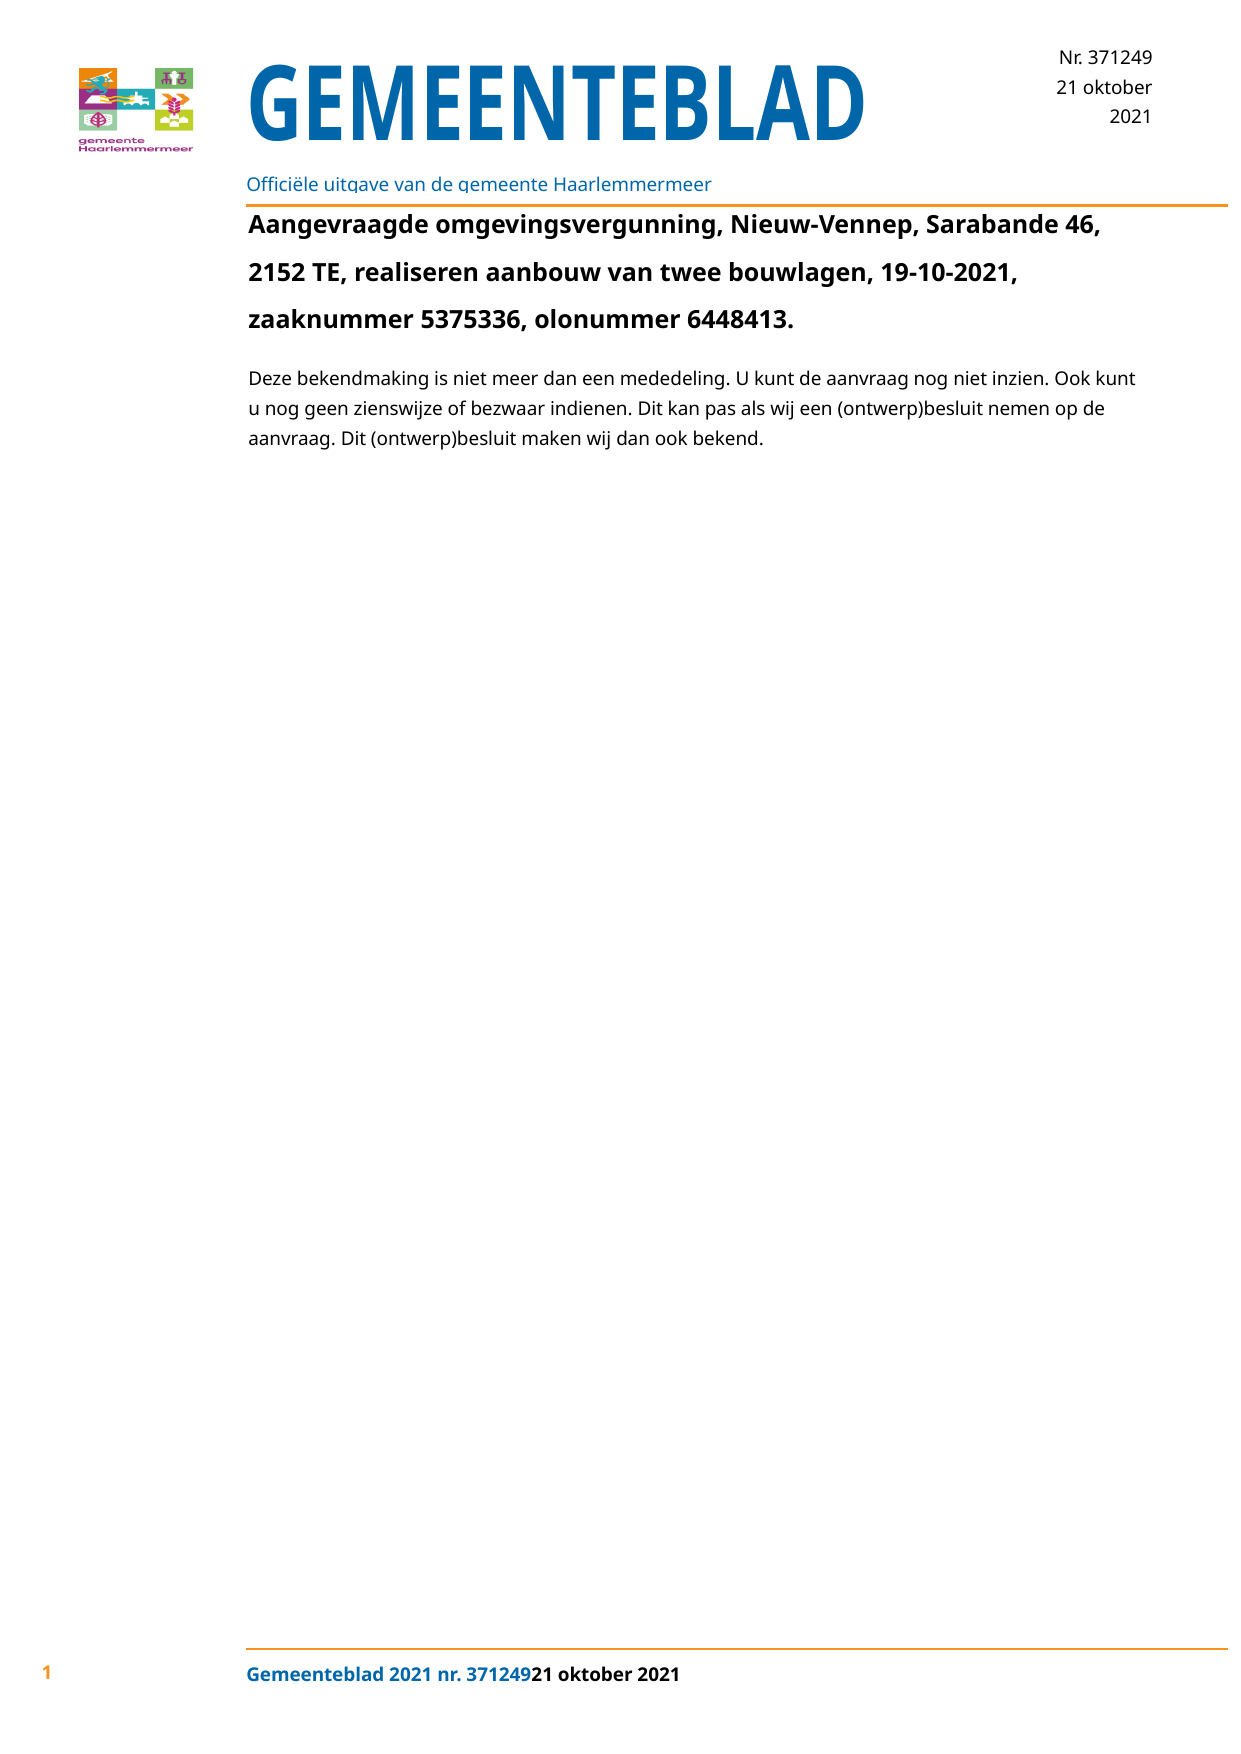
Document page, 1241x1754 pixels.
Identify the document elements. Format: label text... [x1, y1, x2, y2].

text Deze bekendmaking is niet meer dan een mededeling. U kunt de aanvraag nog niet inzien. Ook kunt u nog geen zienswijze of bezwaar indienen. Dit kan pas als wij een (ontwerp)besluit nemen op de aanvraag. Dit (ontwerp)besluit maken wij dan ook bekend. [248, 366, 1152, 450]
picture [41, 47, 231, 172]
text Aangevraagde omgevingsvergunning, Nieuw-Vennep, Sarabande 46, 2152 TE, realiseren aanbouw van twee bouwlagen, 19-10-2021, zaaknummer 5375336, olonummer 6448413. [248, 207, 1152, 336]
